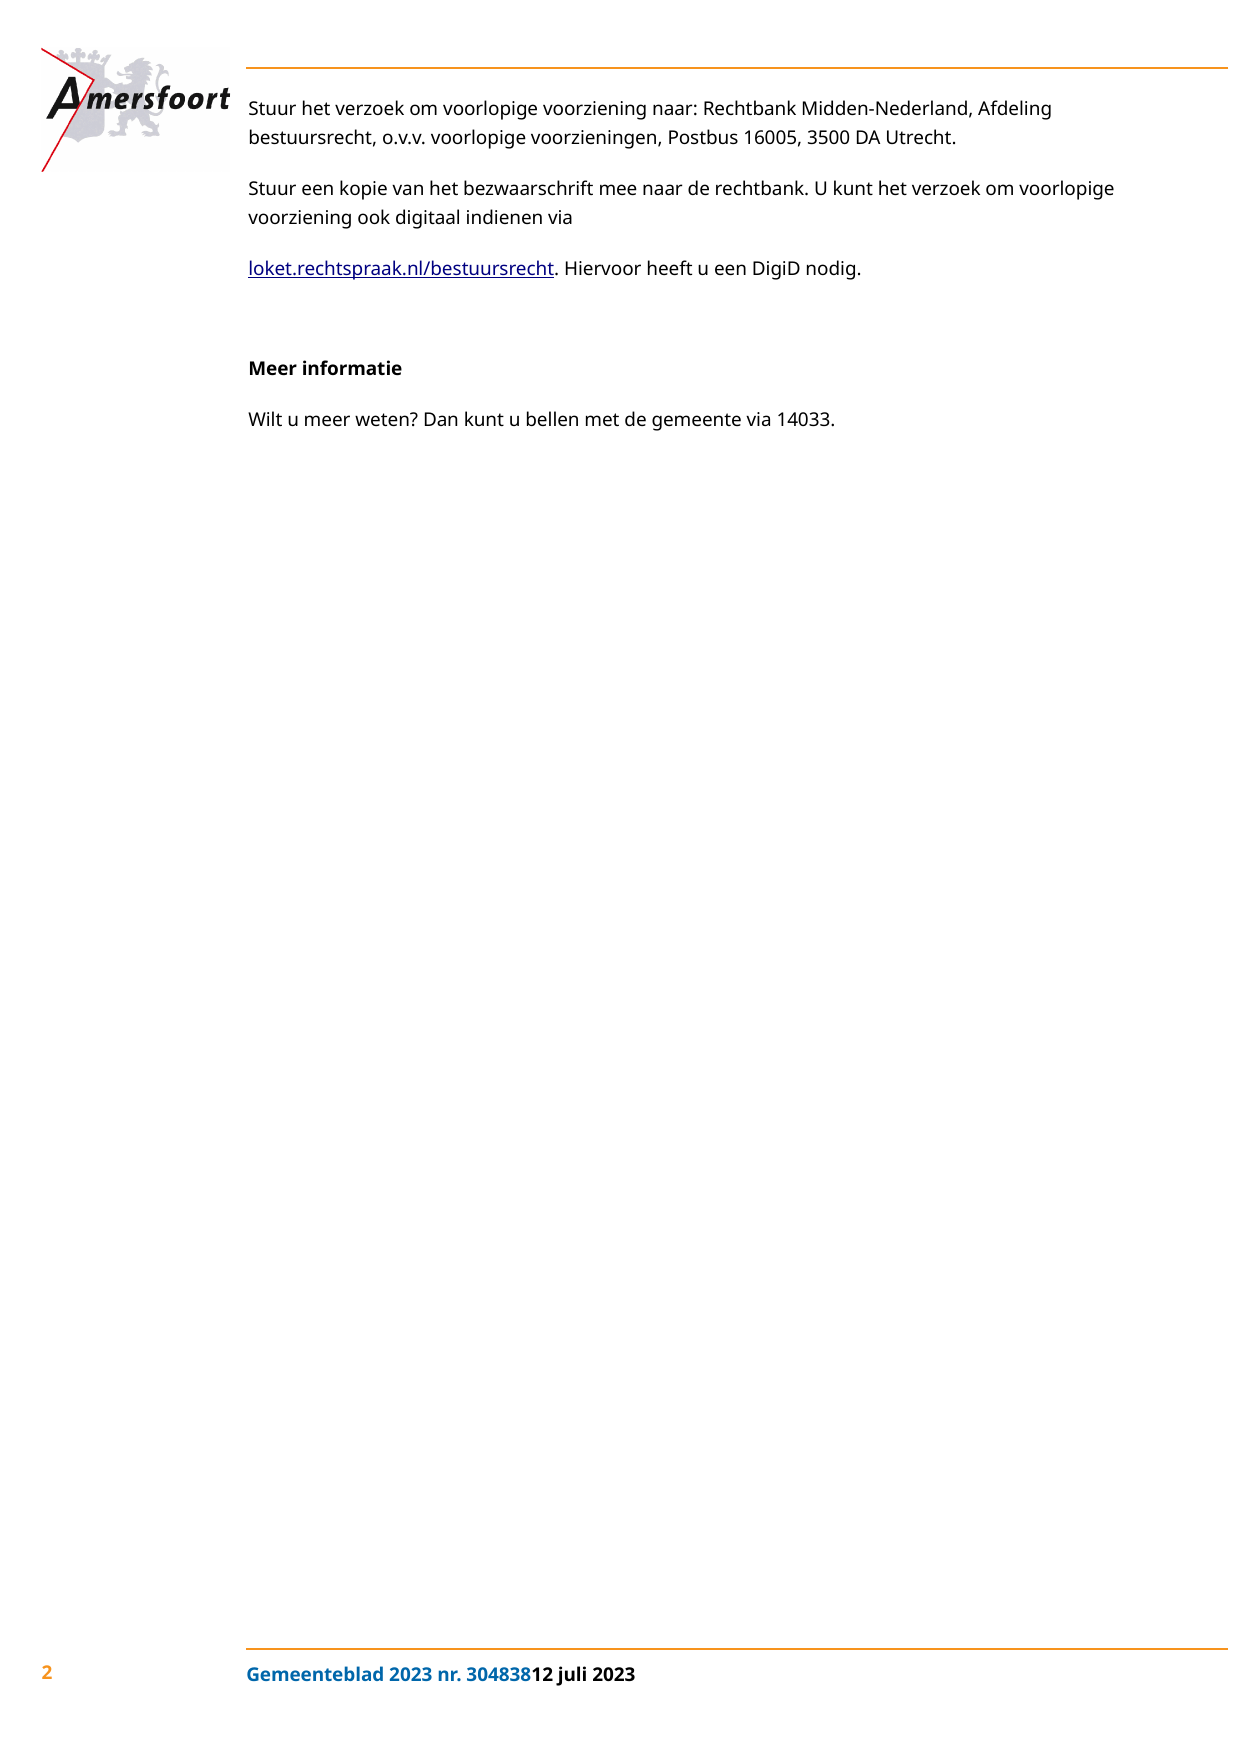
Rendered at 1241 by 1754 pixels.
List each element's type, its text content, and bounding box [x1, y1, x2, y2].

text Stuur een kopie van het bezwaarschrift mee naar de rechtbank. U kunt het verzoek om voorlopige voorziening ook digitaal indienen via [248, 175, 1152, 230]
text Meer informatie [248, 356, 1152, 381]
picture [41, 47, 231, 172]
text Wilt u meer weten? Dan kunt u bellen met de gemeente via 14033. [248, 406, 1152, 432]
text Stuur het verzoek om voorlopige voorziening naar: Rechtbank Midden-Nederland, Afdeling bestuursrecht, o.v.v. voorlopige voorzieningen, Postbus 16005, 3500 DA Utrecht. [248, 95, 1152, 150]
text loket.rechtspraak.nl/bestuursrecht. Hiervoor heeft u een DigiD nodig. [248, 255, 1152, 281]
